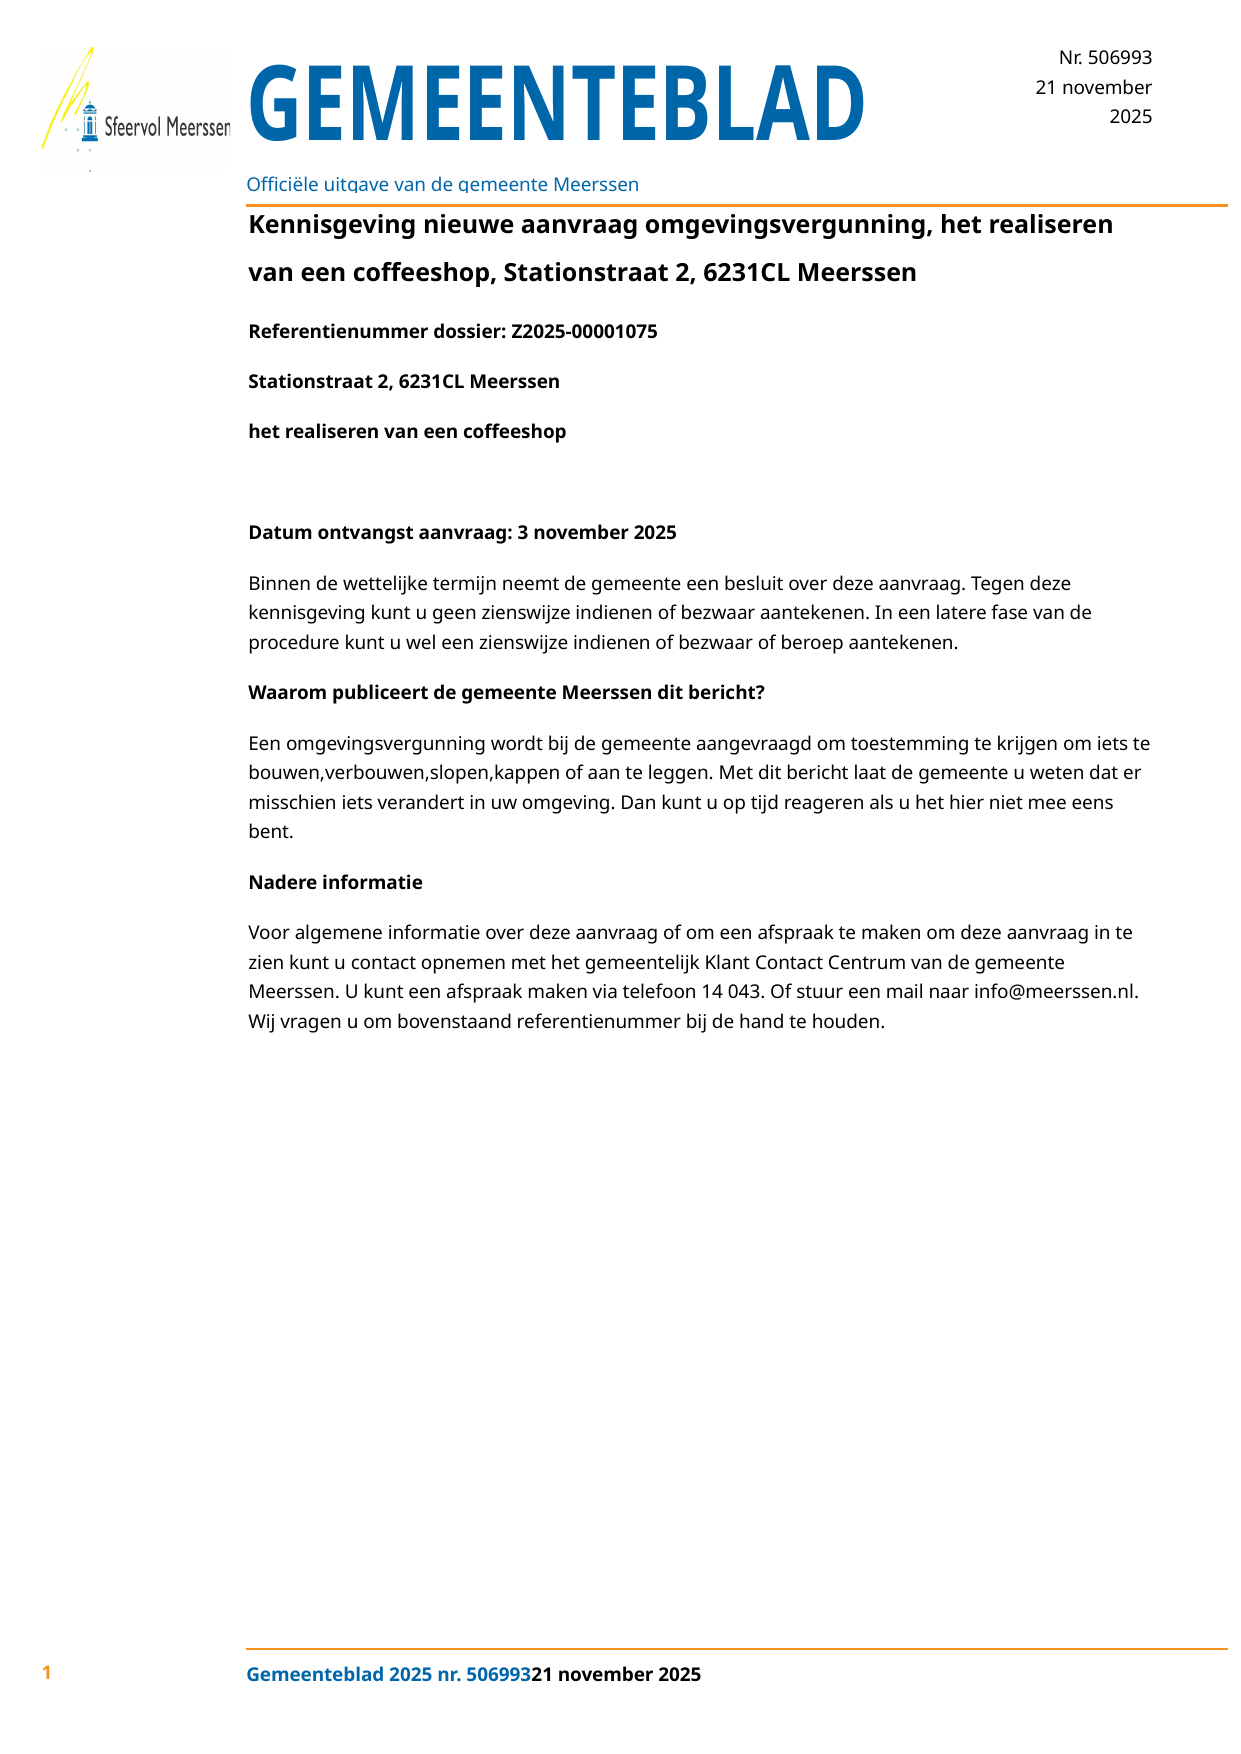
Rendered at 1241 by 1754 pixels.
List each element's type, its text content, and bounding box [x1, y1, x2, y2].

text Referentienummer dossier: Z2025-00001075 [248, 318, 1152, 344]
text het realiseren van een coffeeshop [248, 419, 1152, 444]
text Stationstraat 2, 6231CL Meerssen [248, 368, 1152, 394]
text Een omgevingsvergunning wordt bij de gemeente aangevraagd om toestemming te krijgen om iets te bouwen,verbouwen,slopen,kappen of aan te leggen. Met dit bericht laat de gemeente u weten dat er misschien iets verandert in uw omgeving. Dan kunt u op tijd reageren als u het hier niet mee eens bent. [248, 730, 1152, 844]
text Binnen de wettelijke termijn neemt de gemeente een besluit over deze aanvraag. Tegen deze kennisgeving kunt u geen zienswijze indienen of bezwaar aantekenen. In een latere fase van de procedure kunt u wel een zienswijze indienen of bezwaar of beroep aantekenen. [248, 570, 1152, 655]
text Waarom publiceert de gemeente Meerssen dit bericht? [248, 679, 1152, 705]
text Kennisgeving nieuwe aanvraag omgevingsvergunning, het realiseren van een coffeeshop, Stationstraat 2, 6231CL Meerssen [248, 207, 1152, 288]
text Datum ontvangst aanvraag: 3 november 2025 [248, 519, 1152, 545]
text Voor algemene informatie over deze aanvraag of om een afspraak te maken om deze aanvraag in te zien kunt u contact opnemen met het gemeentelijk Klant Contact Centrum van de gemeente Meerssen. U kunt een afspraak maken via telefoon 14 043. Of stuur een mail naar info@meerssen.nl. Wij vragen u om bovenstaand referentienummer bij de hand te houden. [248, 919, 1152, 1034]
text Nadere informatie [248, 869, 1152, 895]
picture [41, 47, 231, 172]
